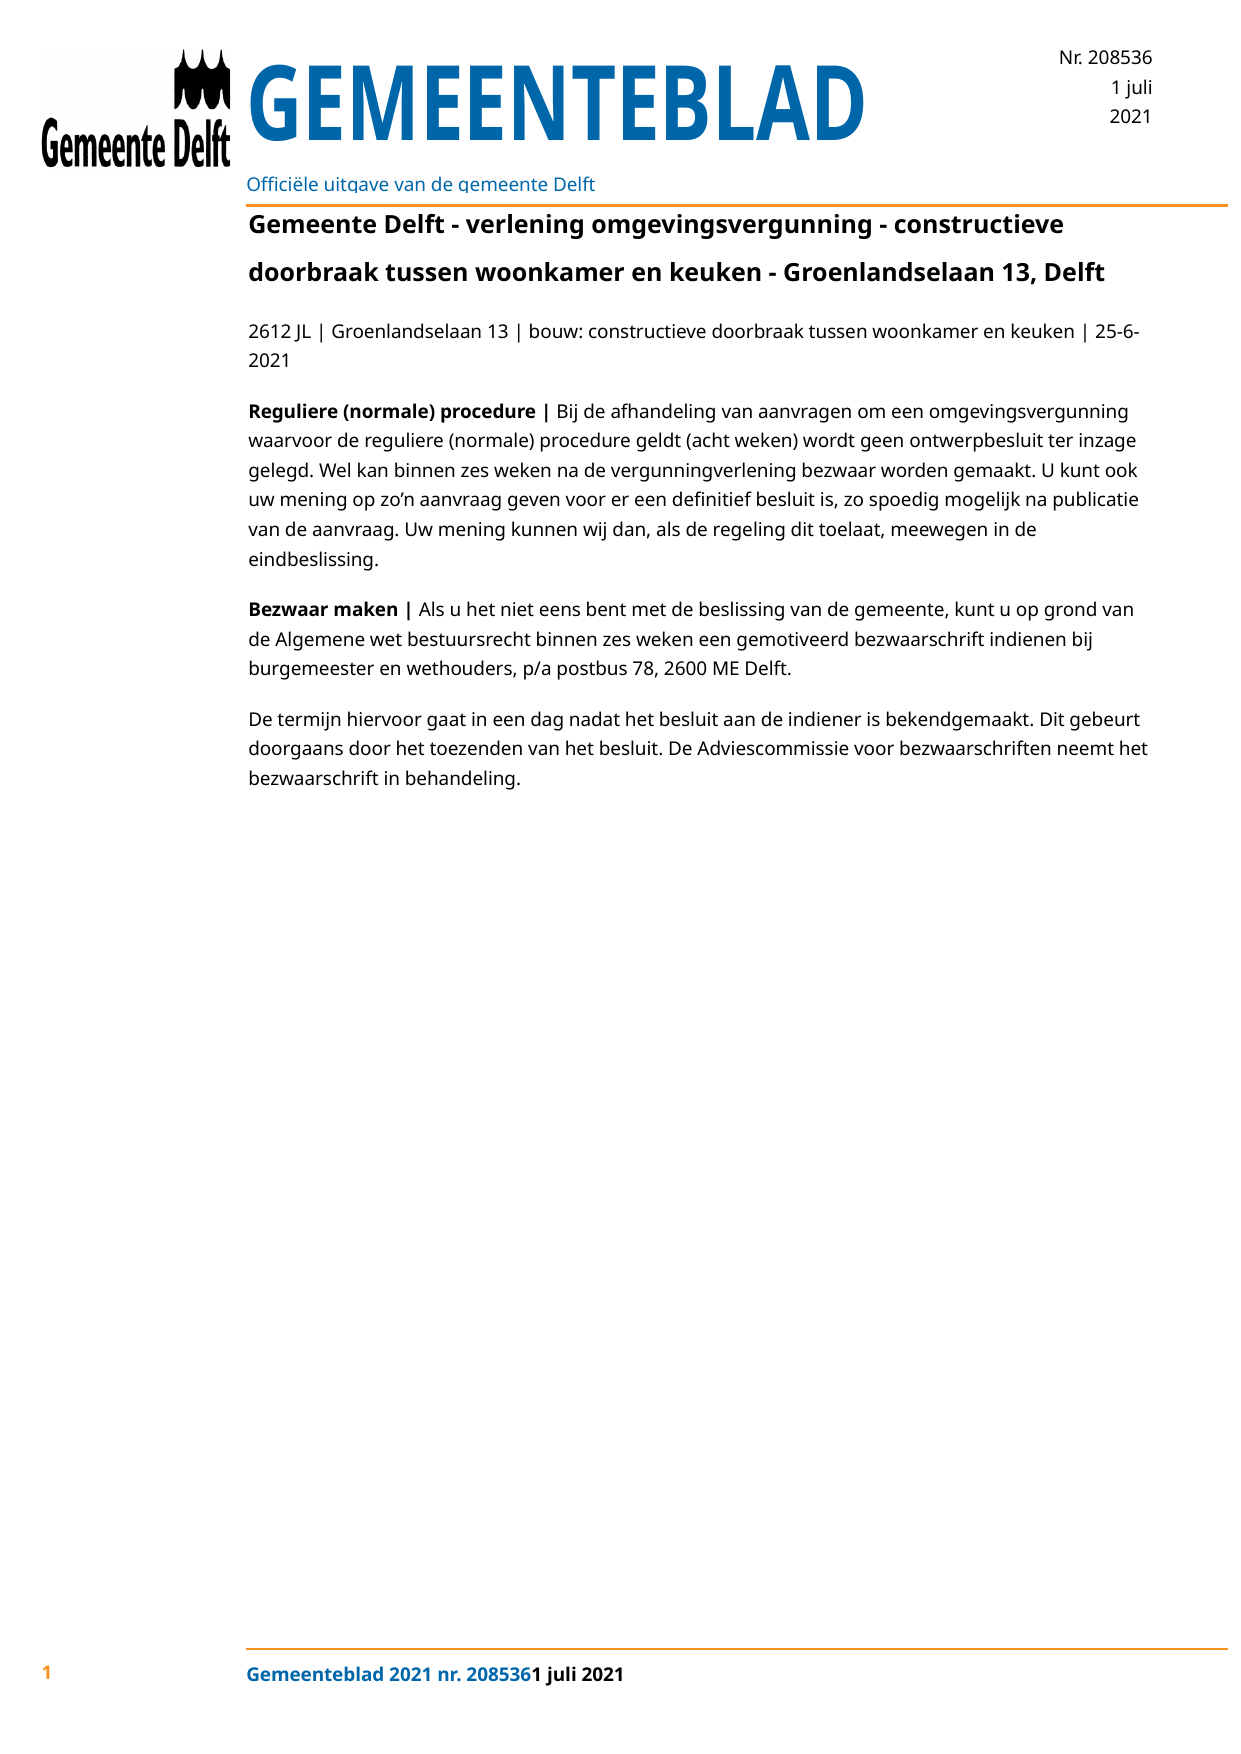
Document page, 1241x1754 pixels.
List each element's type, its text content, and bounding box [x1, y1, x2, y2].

text 2612 JL | Groenlandselaan 13 | bouw: constructieve doorbraak tussen woonkamer en keuken | 25-6-2021 [248, 318, 1152, 373]
text Bezwaar maken | Als u het niet eens bent met de beslissing van de gemeente, kunt u op grond van de Algemene wet bestuursrecht binnen zes weken een gemotiveerd bezwaarschrift indienen bij burgemeester en wethouders, p/a postbus 78, 2600 ME Delft. [248, 596, 1152, 681]
text Reguliere (normale) procedure | Bij de afhandeling van aanvragen om een omgevingsvergunning waarvoor de reguliere (normale) procedure geldt (acht weken) wordt geen ontwerpbesluit ter inzage gelegd. Wel kan binnen zes weken na de vergunningverlening bezwaar worden gemaakt. U kunt ook uw mening op zo’n aanvraag geven voor er een definitief besluit is, zo spoedig mogelijk na publicatie van de aanvraag. Uw mening kunnen wij dan, als de regeling dit toelaat, meewegen in de eindbeslissing. [248, 398, 1152, 572]
text Gemeente Delft - verlening omgevingsvergunning - constructieve doorbraak tussen woonkamer en keuken - Groenlandselaan 13, Delft [248, 207, 1152, 288]
text De termijn hiervoor gaat in een dag nadat het besluit aan de indiener is bekendgemaakt. Dit gebeurt doorgaans door het toezenden van het besluit. De Adviescommissie voor bezwaarschriften neemt het bezwaarschrift in behandeling. [248, 706, 1152, 791]
picture [41, 47, 231, 172]
